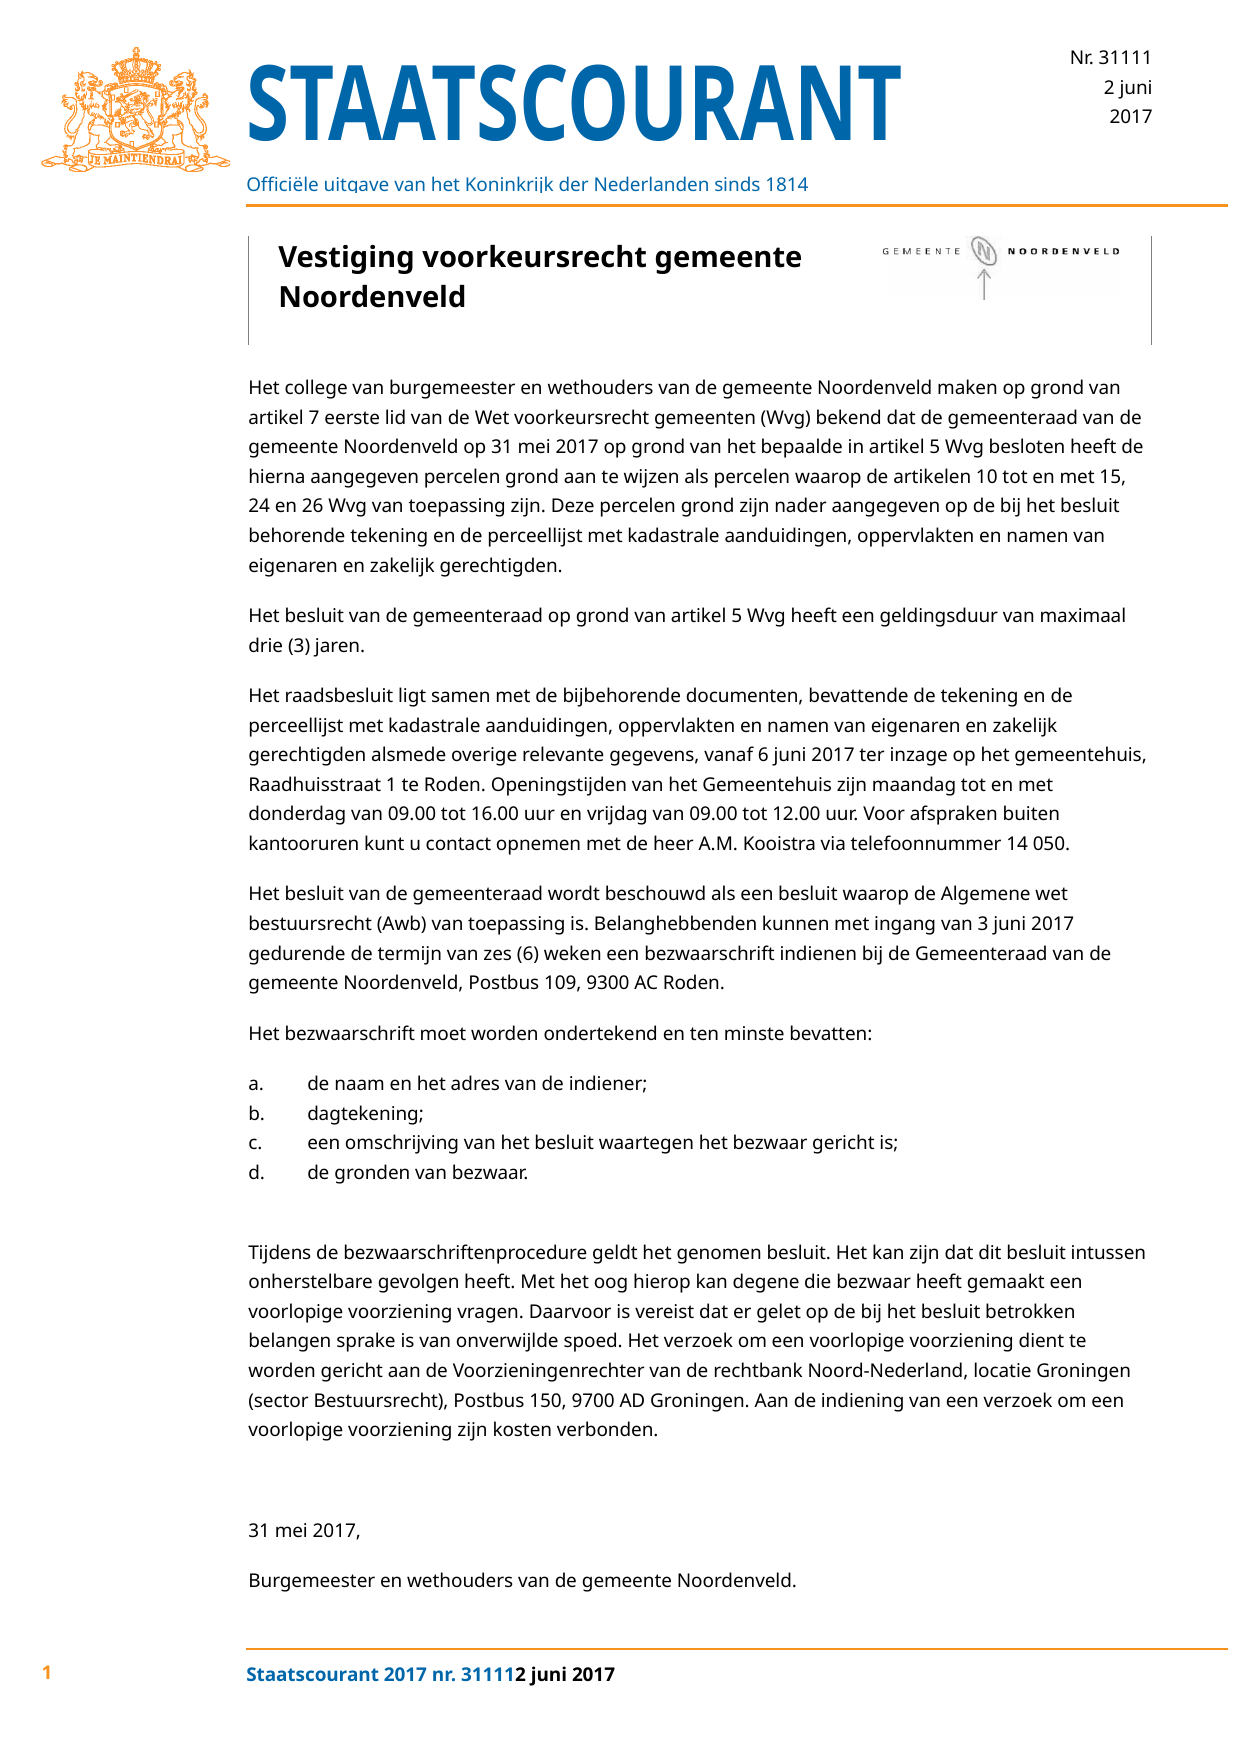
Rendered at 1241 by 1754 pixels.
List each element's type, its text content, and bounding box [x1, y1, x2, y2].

table_header [850, 300, 1151, 345]
text Het besluit van de gemeenteraad wordt beschouwd als een besluit waarop de Algemene wet bestuursrecht (Awb) van toepassing is. Belanghebbenden kunnen met ingang van 3 juni 2017 gedurende de termijn van zes (6) weken een bezwaarschrift indienen bij de Gemeenteraad van de gemeente Noordenveld, Postbus 109, 9300 AC Roden. [248, 881, 1152, 995]
text Het raadsbesluit ligt samen met de bijbehorende documenten, bevattende de tekening en de perceellijst met kadastrale aanduidingen, oppervlakten en namen van eigenaren en zakelijk gerechtigden alsmede overige relevante gegevens, vanaf 6 juni 2017 ter inzage op het gemeentehuis, Raadhuisstraat 1 te Roden. Openingstijden van het Gemeentehuis zijn maandag tot en met donderdag van 09.00 tot 16.00 uur en vrijdag van 09.00 tot 12.00 uur. Voor afspraken buiten kantooruren kunt u contact opnemen met de heer A.M. Kooistra via telefoonnummer 14 050. [248, 682, 1152, 856]
text Het college van burgemeester en wethouders van de gemeente Noordenveld maken op grond van artikel 7 eerste lid van de Wet voorkeursrecht gemeenten (Wvg) bekend dat de gemeenteraad van de gemeente Noordenveld op 31 mei 2017 op grond van het bepaalde in artikel 5 Wvg besloten heeft de hierna aangegeven percelen grond aan te wijzen als percelen waarop de artikelen 10 tot en met 15, 24 en 26 Wvg van toepassing zijn. Deze percelen grond zijn nader aangegeven op de bij het besluit behorende tekening en de perceellijst met kadastrale aanduidingen, oppervlakten en namen van eigenaren en zakelijk gerechtigden. [248, 374, 1152, 577]
text 31 mei 2017, [248, 1517, 1152, 1543]
list de naam en het adres van de indiener; [248, 1070, 1152, 1096]
list dagtekening; [248, 1100, 1152, 1125]
table_header [1119, 236, 1151, 299]
table_header Vestiging voorkeursrecht gemeente Noordenveld [249, 236, 850, 345]
text Het bezwaarschrift moet worden ondertekend en ten minste bevatten: [248, 1020, 1152, 1045]
table_header [850, 236, 882, 299]
text Tijdens de bezwaarschriftenprocedure geldt het genomen besluit. Het kan zijn dat dit besluit intussen onherstelbare gevolgen heeft. Met het oog hierop kan degene die bezwaar heeft gemaakt een voorlopige voorziening vragen. Daarvoor is vereist dat er gelet op de bij het besluit betrokken belangen sprake is van onverwijlde spoed. Het verzoek om een voorlopige voorziening dient te worden gericht aan de Voorzieningenrechter van de rechtbank Noord-Nederland, locatie Groningen (sector Bestuursrecht), Postbus 150, 9700 AD Groningen. Aan de indiening van een verzoek om een voorlopige voorziening zijn kosten verbonden. [248, 1239, 1152, 1442]
text Het besluit van de gemeenteraad op grond van artikel 5 Wvg heeft een geldingsduur van maximaal drie (3) jaren. [248, 602, 1152, 657]
picture [41, 47, 231, 172]
picture [882, 236, 1119, 300]
list een omschrijving van het besluit waartegen het bezwaar gericht is; [248, 1129, 1152, 1155]
text Burgemeester en wethouders van de gemeente Noordenveld. [248, 1568, 1152, 1593]
list de gronden van bezwaar. [248, 1159, 1152, 1184]
